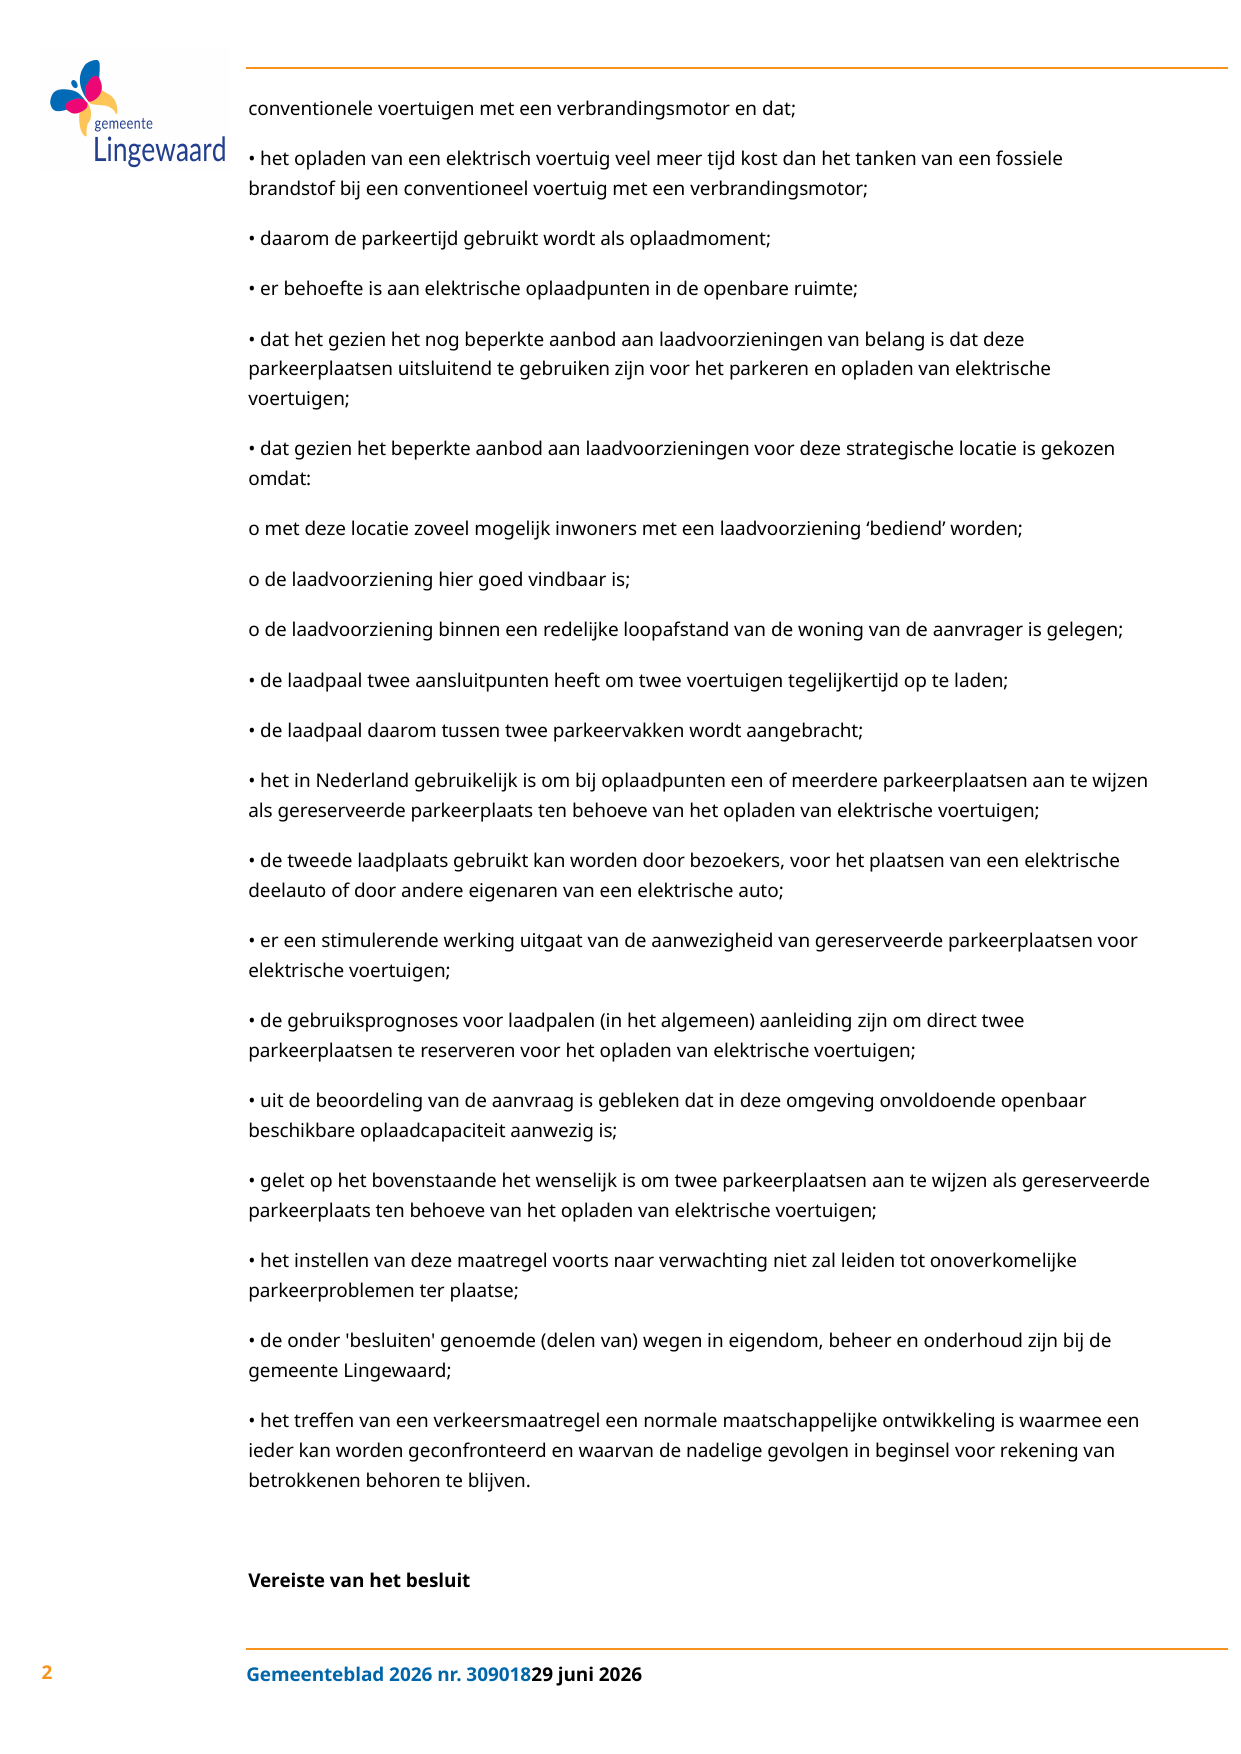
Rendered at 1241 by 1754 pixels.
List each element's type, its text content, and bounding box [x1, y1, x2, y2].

text • daarom de parkeertijd gebruikt wordt als oplaadmoment; [248, 225, 1152, 251]
text • gelet op het bovenstaande het wenselijk is om twee parkeerplaatsen aan te wijzen als gereserveerde parkeerplaats ten behoeve van het opladen van elektrische voertuigen; [248, 1168, 1152, 1223]
text Vereiste van het besluit [248, 1568, 1152, 1593]
text • het in Nederland gebruikelijk is om bij oplaadpunten een of meerdere parkeerplaatsen aan te wijzen als gereserveerde parkeerplaats ten behoeve van het opladen van elektrische voertuigen; [248, 768, 1152, 823]
text • de tweede laadplaats gebruikt kan worden door bezoekers, voor het plaatsen van een elektrische deelauto of door andere eigenaren van een elektrische auto; [248, 848, 1152, 903]
text • de gebruiksprognoses voor laadpalen (in het algemeen) aanleiding zijn om direct twee parkeerplaatsen te reserveren voor het opladen van elektrische voertuigen; [248, 1008, 1152, 1063]
picture [41, 47, 231, 172]
text • uit de beoordeling van de aanvraag is gebleken dat in deze omgeving onvoldoende openbaar beschikbare oplaadcapaciteit aanwezig is; [248, 1088, 1152, 1143]
text o de laadvoorziening binnen een redelijke loopafstand van de woning van de aanvrager is gelegen; [248, 616, 1152, 642]
text o de laadvoorziening hier goed vindbaar is; [248, 566, 1152, 592]
text o met deze locatie zoveel mogelijk inwoners met een laadvoorziening ‘bediend’ worden; [248, 516, 1152, 541]
text • de onder 'besluiten' genoemde (delen van) wegen in eigendom, beheer en onderhoud zijn bij de gemeente Lingewaard; [248, 1328, 1152, 1383]
text • de laadpaal daarom tussen twee parkeervakken wordt aangebracht; [248, 717, 1152, 743]
text • het opladen van een elektrisch voertuig veel meer tijd kost dan het tanken van een fossiele brandstof bij een conventioneel voertuig met een verbrandingsmotor; [248, 145, 1152, 201]
text • er behoefte is aan elektrische oplaadpunten in de openbare ruimte; [248, 276, 1152, 301]
text • dat het gezien het nog beperkte aanbod aan laadvoorzieningen van belang is dat deze parkeerplaatsen uitsluitend te gebruiken zijn voor het parkeren en opladen van elektrische voertuigen; [248, 326, 1152, 411]
text • het treffen van een verkeersmaatregel een normale maatschappelijke ontwikkeling is waarmee een ieder kan worden geconfronteerd en waarvan de nadelige gevolgen in beginsel voor rekening van betrokkenen behoren te blijven. [248, 1408, 1152, 1493]
text conventionele voertuigen met een verbrandingsmotor en dat; [248, 95, 1152, 121]
text • dat gezien het beperkte aanbod aan laadvoorzieningen voor deze strategische locatie is gekozen omdat: [248, 436, 1152, 491]
text • het instellen van deze maatregel voorts naar verwachting niet zal leiden tot onoverkomelijke parkeerproblemen ter plaatse; [248, 1248, 1152, 1303]
text • de laadpaal twee aansluitpunten heeft om twee voertuigen tegelijkertijd op te laden; [248, 667, 1152, 693]
text • er een stimulerende werking uitgaat van de aanwezigheid van gereserveerde parkeerplaatsen voor elektrische voertuigen; [248, 928, 1152, 983]
